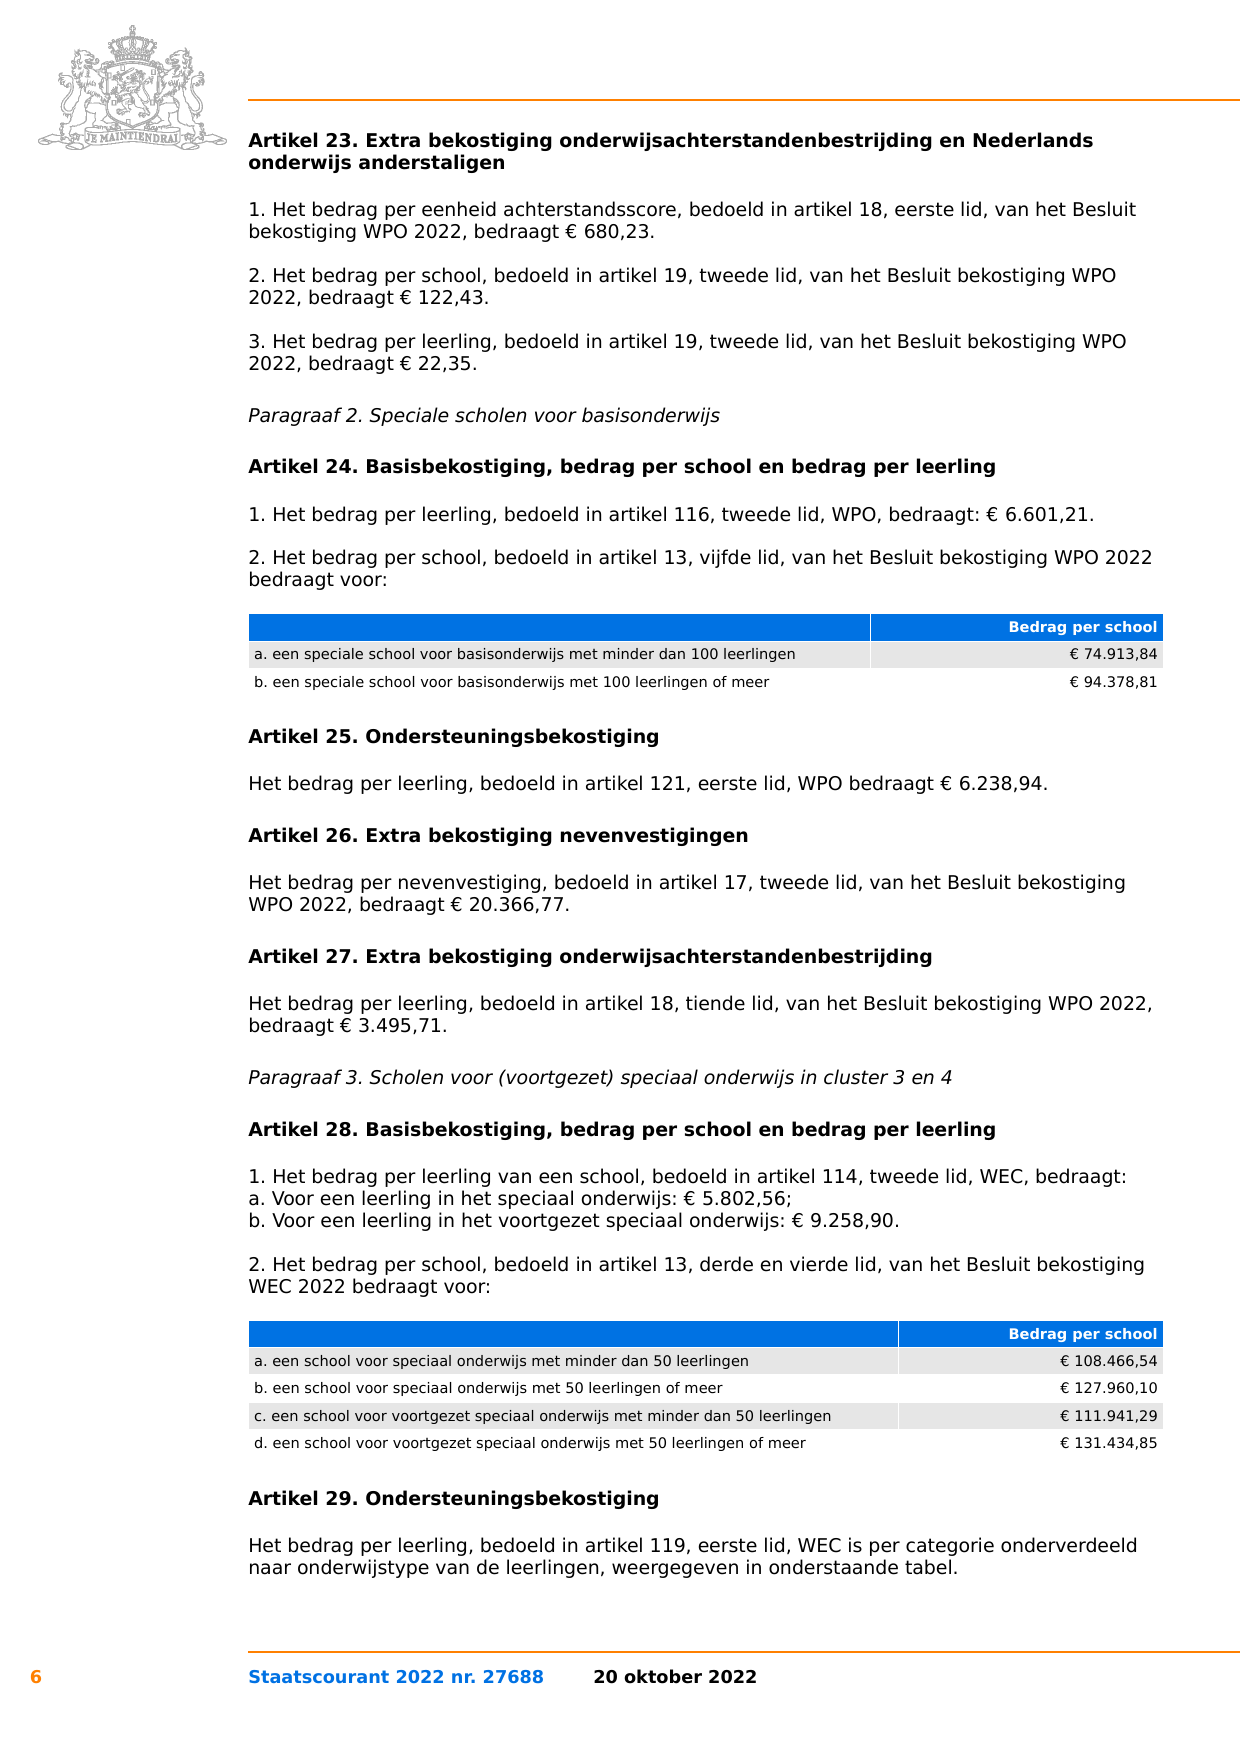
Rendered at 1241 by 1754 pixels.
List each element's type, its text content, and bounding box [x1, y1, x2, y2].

table_cell € 131.434,85 [899, 1430, 1163, 1457]
table_cell € 127.960,10 [899, 1376, 1163, 1402]
text 2. Het bedrag per school, bedoeld in artikel 13, vijfde lid, van het Besluit bekostiging WPO 2022 bedraagt voor: [248, 547, 1163, 591]
subtitle Artikel 29. Ondersteuningsbekostiging [248, 1488, 1163, 1510]
text 1. Het bedrag per eenheid achterstandsscore, bedoeld in artikel 18, eerste lid, van het Besluit bekostiging WPO 2022, bedraagt € 680,23. [248, 199, 1163, 243]
table_cell a. een speciale school voor basisonderwijs met minder dan 100 leerlingen [249, 642, 870, 668]
subtitle Artikel 26. Extra bekostiging nevenvestigingen [248, 825, 1163, 847]
table_cell € 111.941,29 [899, 1403, 1163, 1429]
subtitle Artikel 23. Extra bekostiging onderwijsachterstandenbestrijding en Nederlands onderwijs anderstaligen [248, 130, 1163, 174]
text 3. Het bedrag per leerling, bedoeld in artikel 19, tweede lid, van het Besluit bekostiging WPO 2022, bedraagt € 22,35. [248, 331, 1163, 374]
text Het bedrag per nevenvestiging, bedoeld in artikel 17, tweede lid, van het Besluit bekostiging WPO 2022, bedraagt € 20.366,77. [248, 872, 1163, 916]
subtitle Artikel 25. Ondersteuningsbekostiging [248, 726, 1163, 748]
subtitle Artikel 27. Extra bekostiging onderwijsachterstandenbestrijding [248, 946, 1163, 968]
text 2. Het bedrag per school, bedoeld in artikel 19, tweede lid, van het Besluit bekostiging WPO 2022, bedraagt € 122,43. [248, 265, 1163, 309]
subtitle Artikel 24. Basisbekostiging, bedrag per school en bedrag per leerling [248, 456, 1163, 478]
text b. Voor een leerling in het voortgezet speciaal onderwijs: € 9.258,90. [248, 1210, 1163, 1232]
text 2. Het bedrag per school, bedoeld in artikel 13, derde en vierde lid, van het Besluit bekostiging WEC 2022 bedraagt voor: [248, 1254, 1163, 1298]
table_cell a. een school voor speciaal onderwijs met minder dan 50 leerlingen [249, 1348, 898, 1374]
text 1. Het bedrag per leerling van een school, bedoeld in artikel 114, tweede lid, WEC, bedraagt: [248, 1166, 1163, 1188]
table_cell d. een school voor voortgezet speciaal onderwijs met 50 leerlingen of meer [249, 1430, 898, 1457]
table_header Bedrag per school [899, 1321, 1163, 1347]
text Het bedrag per leerling, bedoeld in artikel 18, tiende lid, van het Besluit bekostiging WPO 2022, bedraagt € 3.495,71. [248, 993, 1163, 1037]
table_cell € 74.913,84 [871, 642, 1163, 668]
table_cell c. een school voor voortgezet speciaal onderwijs met minder dan 50 leerlingen [249, 1403, 898, 1429]
table_cell € 94.378,81 [871, 669, 1163, 695]
table_cell b. een speciale school voor basisonderwijs met 100 leerlingen of meer [249, 669, 870, 695]
subtitle Paragraaf 3. Scholen voor (voortgezet) speciaal onderwijs in cluster 3 en 4 [248, 1067, 1163, 1089]
table_header [249, 1321, 898, 1347]
table_header [249, 614, 870, 641]
text Het bedrag per leerling, bedoeld in artikel 121, eerste lid, WPO bedraagt € 6.238,94. [248, 773, 1163, 795]
text 1. Het bedrag per leerling, bedoeld in artikel 116, tweede lid, WPO, bedraagt: € 6.601,21. [248, 503, 1163, 525]
table_cell € 108.466,54 [899, 1348, 1163, 1374]
text Het bedrag per leerling, bedoeld in artikel 119, eerste lid, WEC is per categorie onderverdeeld naar onderwijstype van de leerlingen, weergegeven in onderstaande tabel. [248, 1535, 1163, 1579]
table_cell b. een school voor speciaal onderwijs met 50 leerlingen of meer [249, 1376, 898, 1402]
text a. Voor een leerling in het speciaal onderwijs: € 5.802,56; [248, 1188, 1163, 1210]
table_header Bedrag per school [871, 614, 1163, 641]
picture [38, 25, 227, 150]
subtitle Artikel 28. Basisbekostiging, bedrag per school en bedrag per leerling [248, 1119, 1163, 1141]
subtitle Paragraaf 2. Speciale scholen voor basisonderwijs [248, 404, 1163, 426]
